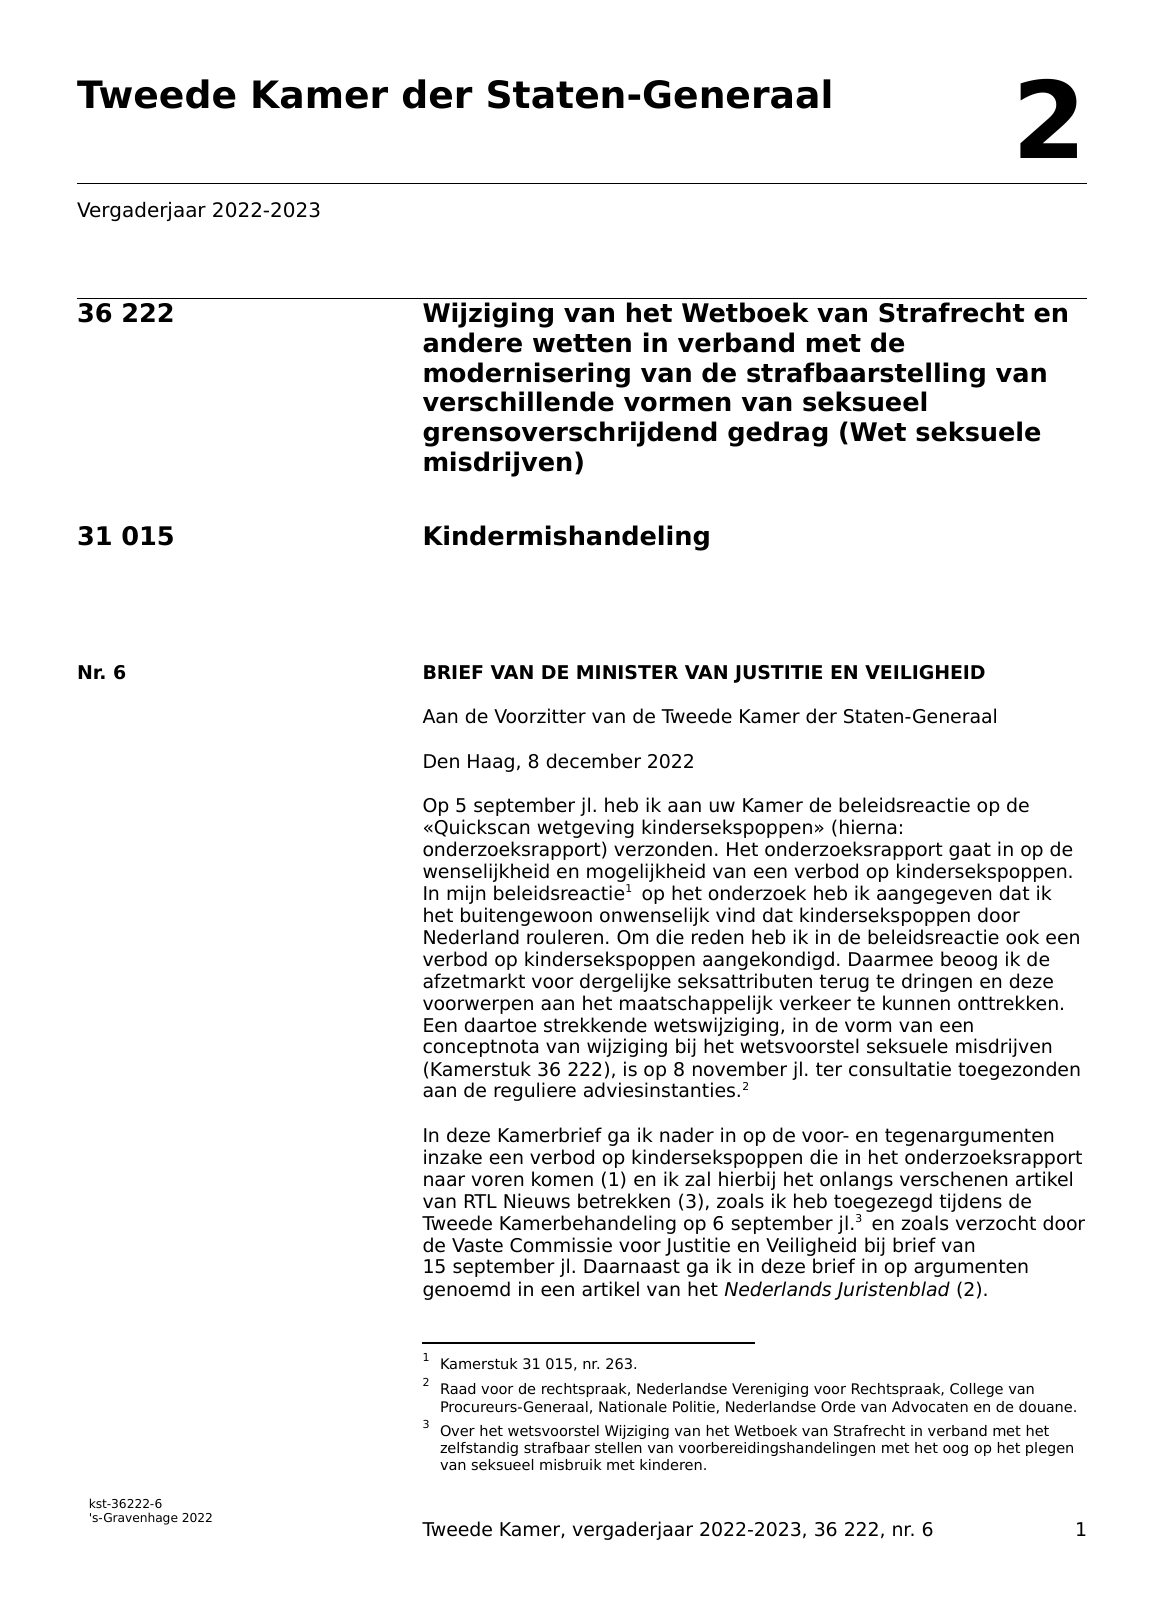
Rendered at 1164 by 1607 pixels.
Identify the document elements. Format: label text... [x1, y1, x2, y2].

text Kamerstuk 31 015, nr. 263. [422, 1352, 1087, 1374]
table_header Tweede Kamer der Staten-Generaal [77, 59, 886, 183]
text kst-36222-6 [88, 1497, 323, 1511]
subtitle 36 222 Wijziging van het Wetboek van Strafrecht en andere wetten in verband met de modernisering van de strafbaarstelling van verschillende vormen van seksueel grensoverschrijdend gedrag (Wet seksuele misdrijven) [77, 299, 1087, 477]
subtitle 31 015 Kindermishandeling [77, 521, 1087, 551]
text Op 5 september jl. heb ik aan uw Kamer de beleidsreactie op de «Quickscan wetgeving kindersekspoppen» (hierna: onderzoeksrapport) verzonden. Het onderzoeksrapport gaat in op de wenselijkheid en mogelijkheid van een verbod op kindersekspoppen. In mijn beleidsreactie op het onderzoek heb ik aangegeven dat ik het buitengewoon onwenselijk vind dat kindersekspoppen door Nederland rouleren. Om die reden heb ik in de beleidsreactie ook een verbod op kindersekspoppen aangekondigd. Daarmee beoog ik de afzetmarkt voor dergelijke seksattributen terug te dringen en deze voorwerpen aan het maatschappelijk verkeer te kunnen onttrekken. Een daartoe strekkende wetswijziging, in de vorm van een conceptnota van wijziging bij het wetsvoorstel seksuele misdrijven (Kamerstuk 36 222), is op 8 november jl. ter consultatie toegezonden aan de reguliere adviesinstanties. [422, 795, 1087, 1102]
text Raad voor de rechtspraak, Nederlandse Vereniging voor Rechtspraak, College van Procureurs-Generaal, Nationale Politie, Nederlandse Orde van Advocaten en de douane. [422, 1377, 1087, 1416]
text In deze Kamerbrief ga ik nader in op de voor- en tegenargumenten inzake een verbod op kindersekspoppen die in het onderzoeksrapport naar voren komen (1) en ik zal hierbij het onlangs verschenen artikel van RTL Nieuws betrekken (3), zoals ik heb toegezegd tijdens de Tweede Kamerbehandeling op 6 september jl. en zoals verzocht door de Vaste Commissie voor Justitie en Veiligheid bij brief van 15 september jl. Daarnaast ga ik in deze brief in op argumenten genoemd in een artikel van het Nederlands Juristenblad (2). [422, 1124, 1087, 1300]
text Aan de Voorzitter van de Tweede Kamer der Staten-Generaal [422, 706, 1087, 728]
text 's-Gravenhage 2022 [88, 1511, 323, 1525]
table_cell Vergaderjaar 2022-2023 [77, 184, 1087, 298]
text Over het wetsvoorstel Wijziging van het Wetboek van Strafrecht in verband met het zelfstandig strafbaar stellen van voorbereidingshandelingen met het oog op het plegen van seksueel misbruik met kinderen. [422, 1418, 1087, 1474]
subtitle Nr. 6 BRIEF VAN DE MINISTER VAN JUSTITIE EN VEILIGHEID [77, 662, 1087, 684]
text Den Haag, 8 december 2022 [422, 751, 1087, 772]
table_header 2 [886, 59, 1087, 183]
